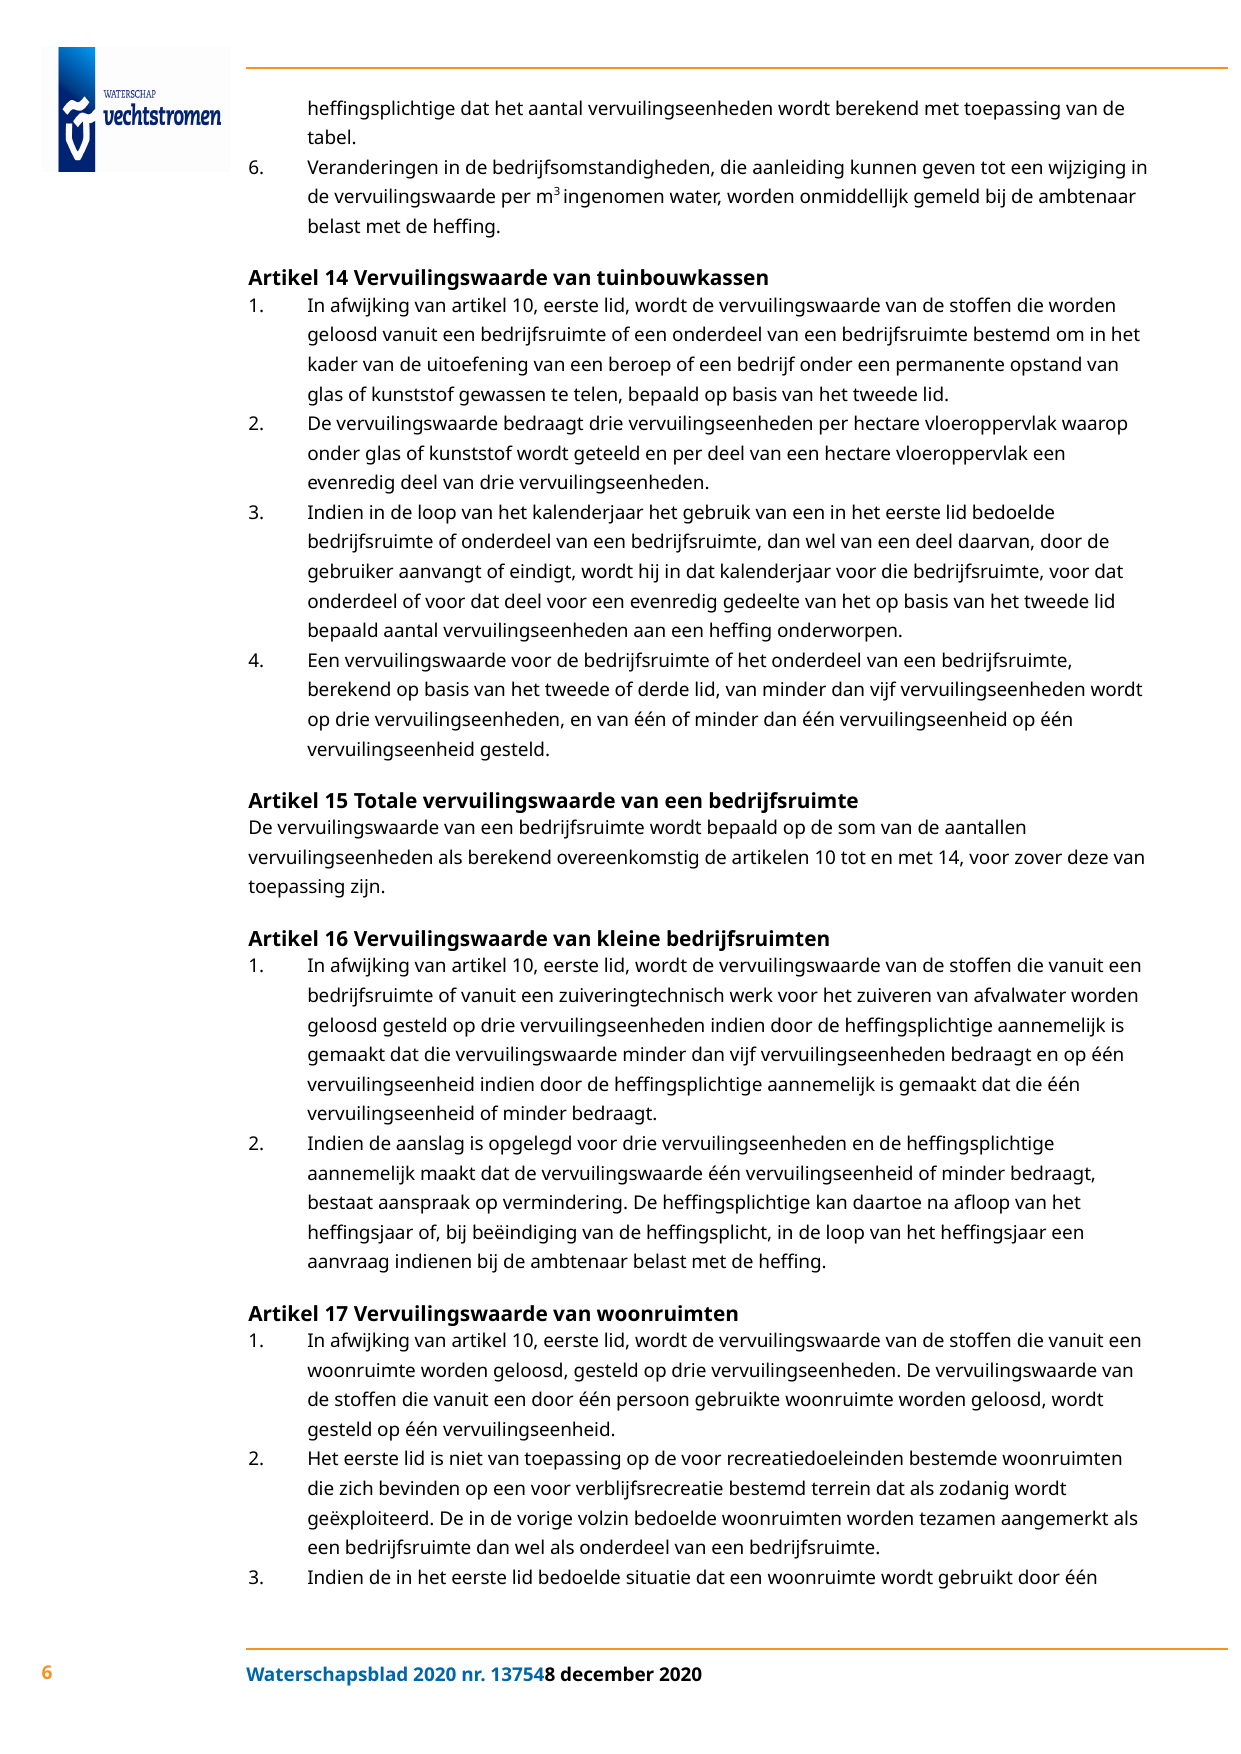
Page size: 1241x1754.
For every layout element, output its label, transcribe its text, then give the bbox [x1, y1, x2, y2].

list Veranderingen in de bedrijfsomstandigheden, die aanleiding kunnen geven tot een wijziging in de vervuilingswaarde per m3 ingenomen water, worden onmiddellijk gemeld bij de ambtenaar belast met de heffing. [248, 154, 1152, 239]
text Artikel 16 Vervuilingswaarde van kleine bedrijfsruimten [248, 924, 1152, 953]
text Artikel 15 Totale vervuilingswaarde van een bedrijfsruimte [248, 786, 1152, 814]
list In afwijking van artikel 10, eerste lid, wordt de vervuilingswaarde van de stoffen die vanuit een bedrijfsruimte of vanuit een zuiveringtechnisch werk voor het zuiveren van afvalwater worden geloosd gesteld op drie vervuilingseenheden indien door de heffingsplichtige aannemelijk is gemaakt dat die vervuilingswaarde minder dan vijf vervuilingseenheden bedraagt en op één vervuilingseenheid indien door de heffingsplichtige aannemelijk is gemaakt dat die één vervuilingseenheid of minder bedraagt. [248, 953, 1152, 1126]
list heffingsplichtige dat het aantal vervuilingseenheden wordt berekend met toepassing van de tabel. [248, 95, 1152, 150]
list Indien de aanslag is opgelegd voor drie vervuilingseenheden en de heffingsplichtige aannemelijk maakt dat de vervuilingswaarde één vervuilingseenheid of minder bedraagt, bestaat aanspraak op vermindering. De heffingsplichtige kan daartoe na afloop van het heffingsjaar of, bij beëindiging van de heffingsplicht, in de loop van het heffingsjaar een aanvraag indienen bij de ambtenaar belast met de heffing. [248, 1130, 1152, 1274]
list Het eerste lid is niet van toepassing op de voor recreatiedoeleinden bestemde woonruimten die zich bevinden op een voor verblijfsrecreatie bestemd terrein dat als zodanig wordt geëxploiteerd. De in de vorige volzin bedoelde woonruimten worden tezamen aangemerkt als een bedrijfsruimte dan wel als onderdeel van een bedrijfsruimte. [248, 1446, 1152, 1560]
text Artikel 14 Vervuilingswaarde van tuinbouwkassen [248, 263, 1152, 292]
list Indien in de loop van het kalenderjaar het gebruik van een in het eerste lid bedoelde bedrijfsruimte of onderdeel van een bedrijfsruimte, dan wel van een deel daarvan, door de gebruiker aanvangt of eindigt, wordt hij in dat kalenderjaar voor die bedrijfsruimte, voor dat onderdeel of voor dat deel voor een evenredig gedeelte van het op basis van het tweede lid bepaald aantal vervuilingseenheden aan een heffing onderworpen. [248, 499, 1152, 643]
list Een vervuilingswaarde voor de bedrijfsruimte of het onderdeel van een bedrijfsruimte, berekend op basis van het tweede of derde lid, van minder dan vijf vervuilingseenheden wordt op drie vervuilingseenheden, en van één of minder dan één vervuilingseenheid op één vervuilingseenheid gesteld. [248, 647, 1152, 761]
text De vervuilingswaarde van een bedrijfsruimte wordt bepaald op de som van de aantallen vervuilingseenheden als berekend overeenkomstig de artikelen 10 tot en met 14, voor zover deze van toepassing zijn. [248, 814, 1152, 899]
list De vervuilingswaarde bedraagt drie vervuilingseenheden per hectare vloeroppervlak waarop onder glas of kunststof wordt geteeld en per deel van een hectare vloeroppervlak een evenredig deel van drie vervuilingseenheden. [248, 410, 1152, 495]
list Indien de in het eerste lid bedoelde situatie dat een woonruimte wordt gebruikt door één [248, 1564, 1152, 1590]
list In afwijking van artikel 10, eerste lid, wordt de vervuilingswaarde van de stoffen die vanuit een woonruimte worden geloosd, gesteld op drie vervuilingseenheden. De vervuilingswaarde van de stoffen die vanuit een door één persoon gebruikte woonruimte worden geloosd, wordt gesteld op één vervuilingseenheid. [248, 1327, 1152, 1442]
list In afwijking van artikel 10, eerste lid, wordt de vervuilingswaarde van de stoffen die worden geloosd vanuit een bedrijfsruimte of een onderdeel van een bedrijfsruimte bestemd om in het kader van de uitoefening van een beroep of een bedrijf onder een permanente opstand van glas of kunststof gewassen te telen, bepaald op basis van het tweede lid. [248, 292, 1152, 406]
picture [41, 47, 231, 172]
text Artikel 17 Vervuilingswaarde van woonruimten [248, 1299, 1152, 1327]
